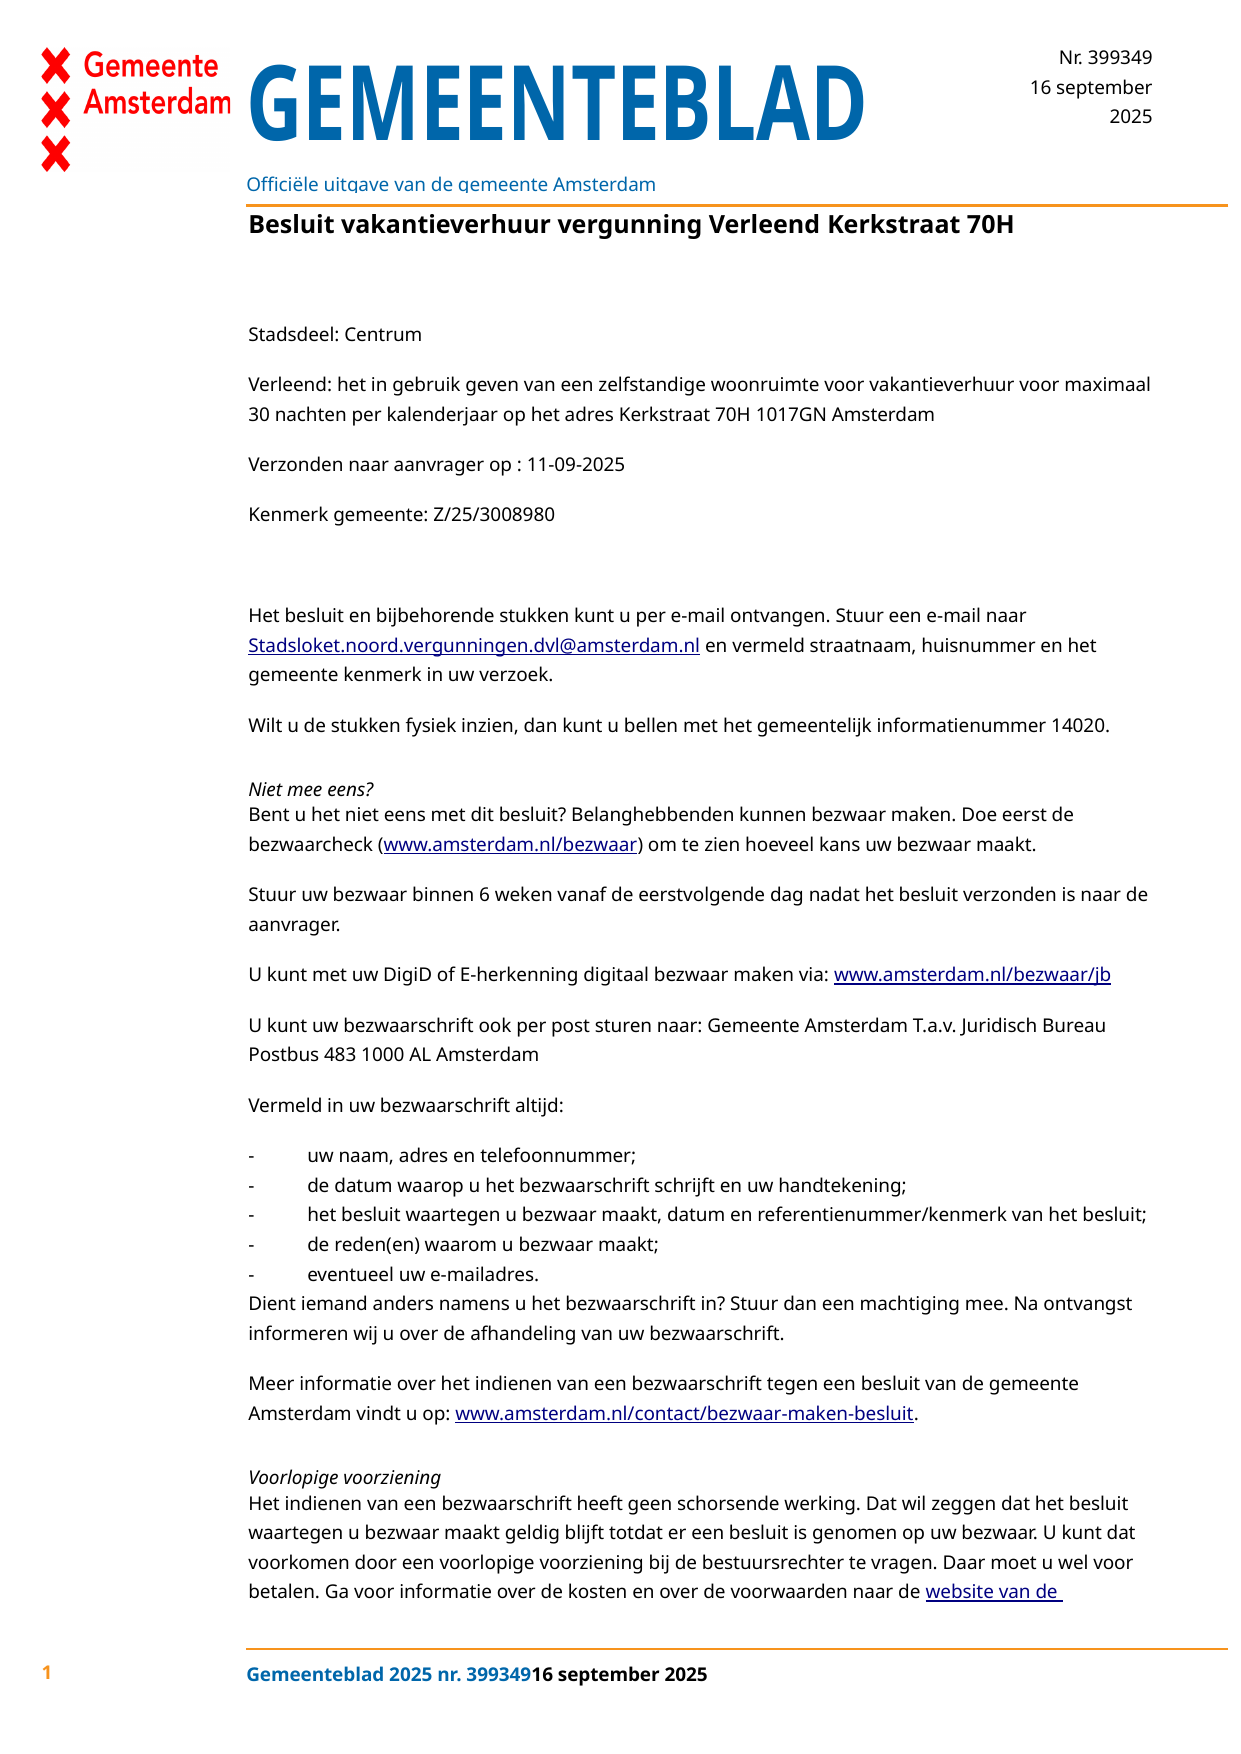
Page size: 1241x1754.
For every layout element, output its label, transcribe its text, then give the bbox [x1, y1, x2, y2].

text Het indienen van een bezwaarschrift heeft geen schorsende werking. Dat wil zeggen dat het besluit waartegen u bezwaar maakt geldig blijft totdat er een besluit is genomen op uw bezwaar. U kunt dat voorkomen door een voorlopige voorziening bij de bestuursrechter te vragen. Daar moet u wel voor betalen. Ga voor informatie over de kosten en over de voorwaarden naar de website van de [248, 1490, 1152, 1604]
text U kunt uw bezwaarschrift ook per post sturen naar: Gemeente Amsterdam T.a.v. Juridisch Bureau Postbus 483 1000 AL Amsterdam [248, 1012, 1152, 1067]
list het besluit waartegen u bezwaar maakt, datum en referentienummer/kenmerk van het besluit; [248, 1202, 1152, 1227]
text Verzonden naar aanvrager op : 11-09-2025 [248, 451, 1152, 477]
text Vermeld in uw bezwaarschrift altijd: [248, 1092, 1152, 1118]
text Meer informatie over het indienen van een bezwaarschrift tegen een besluit van de gemeente Amsterdam vindt u op: www.amsterdam.nl/contact/bezwaar-maken-besluit. [248, 1370, 1152, 1426]
text Wilt u de stukken fysiek inzien, dan kunt u bellen met het gemeentelijk informatienummer 14020. [248, 712, 1152, 738]
text Voorlopige voorziening [248, 1464, 1152, 1490]
text Stuur uw bezwaar binnen 6 weken vanaf de eerstvolgende dag nadat het besluit verzonden is naar de aanvrager. [248, 882, 1152, 937]
picture [41, 47, 231, 172]
text Stadsdeel: Centrum [248, 321, 1152, 346]
list eventueel uw e-mailadres. [248, 1261, 1152, 1287]
text Niet mee eens? [248, 776, 1152, 802]
list de datum waarop u het bezwaarschrift schrijft en uw handtekening; [248, 1172, 1152, 1198]
text Besluit vakantieverhuur vergunning Verleend Kerkstraat 70H [248, 207, 1152, 241]
text Kenmerk gemeente: Z/25/3008980 [248, 502, 1152, 527]
text Verleend: het in gebruik geven van een zelfstandige woonruimte voor vakantieverhuur voor maximaal 30 nachten per kalenderjaar op het adres Kerkstraat 70H 1017GN Amsterdam [248, 371, 1152, 426]
list uw naam, adres en telefoonnummer; [248, 1142, 1152, 1168]
list de reden(en) waarom u bezwaar maakt; [248, 1231, 1152, 1257]
text Bent u het niet eens met dit besluit? Belanghebbenden kunnen bezwaar maken. Doe eerst de bezwaarcheck (www.amsterdam.nl/bezwaar) om te zien hoeveel kans uw bezwaar maakt. [248, 802, 1152, 857]
text U kunt met uw DigiD of E-herkenning digitaal bezwaar maken via: www.amsterdam.nl/bezwaar/jb [248, 962, 1152, 987]
text Het besluit en bijbehorende stukken kunt u per e-mail ontvangen. Stuur een e-mail naar Stadsloket.noord.vergunningen.dvl@amsterdam.nl en vermeld straatnaam, huisnummer en het gemeente kenmerk in uw verzoek. [248, 602, 1152, 687]
text Dient iemand anders namens u het bezwaarschrift in? Stuur dan een machtiging mee. Na ontvangst informeren wij u over de afhandeling van uw bezwaarschrift. [248, 1290, 1152, 1346]
